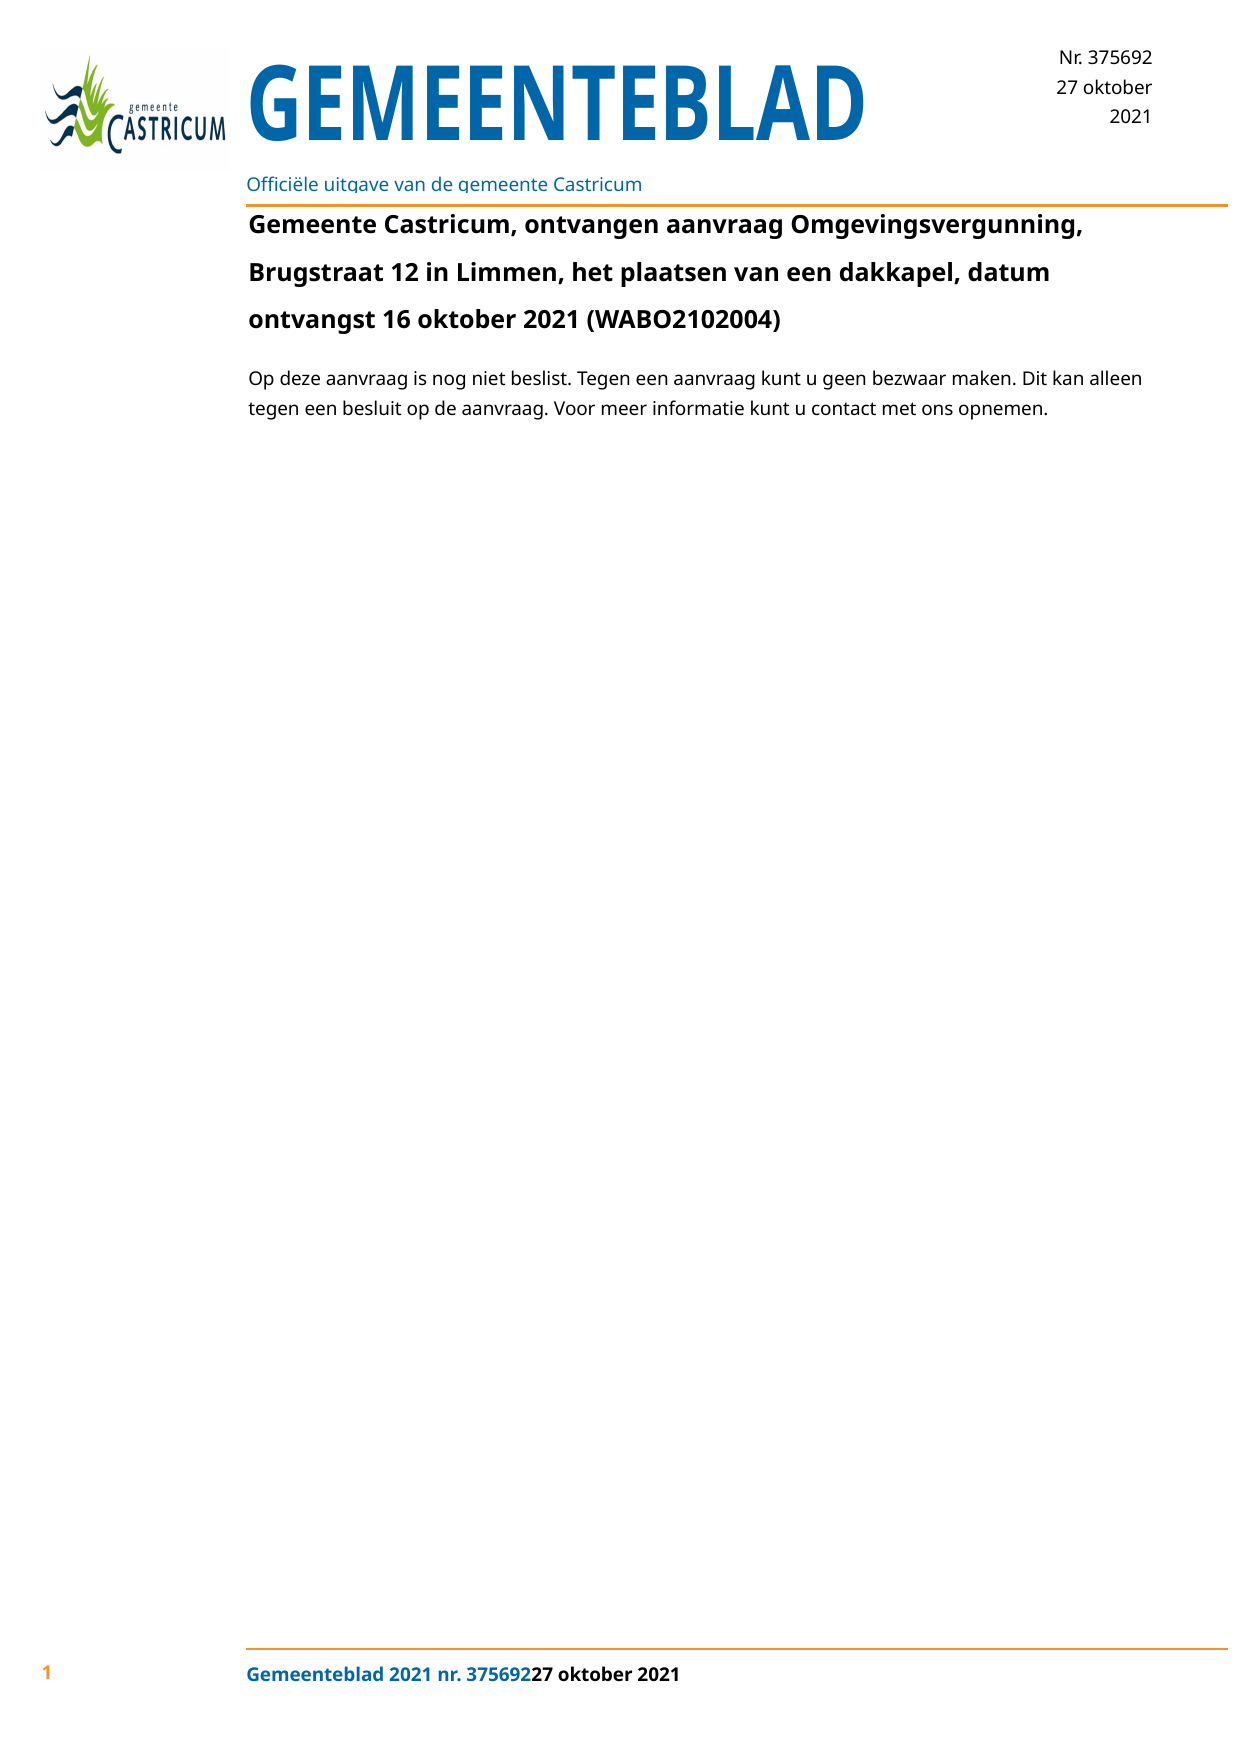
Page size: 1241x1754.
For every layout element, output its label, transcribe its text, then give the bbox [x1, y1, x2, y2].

text Op deze aanvraag is nog niet beslist. Tegen een aanvraag kunt u geen bezwaar maken. Dit kan alleen tegen een besluit op de aanvraag. Voor meer informatie kunt u contact met ons opnemen. [248, 366, 1152, 421]
picture [41, 47, 231, 172]
text Gemeente Castricum, ontvangen aanvraag Omgevingsvergunning, Brugstraat 12 in Limmen, het plaatsen van een dakkapel, datum ontvangst 16 oktober 2021 (WABO2102004) [248, 207, 1152, 336]
